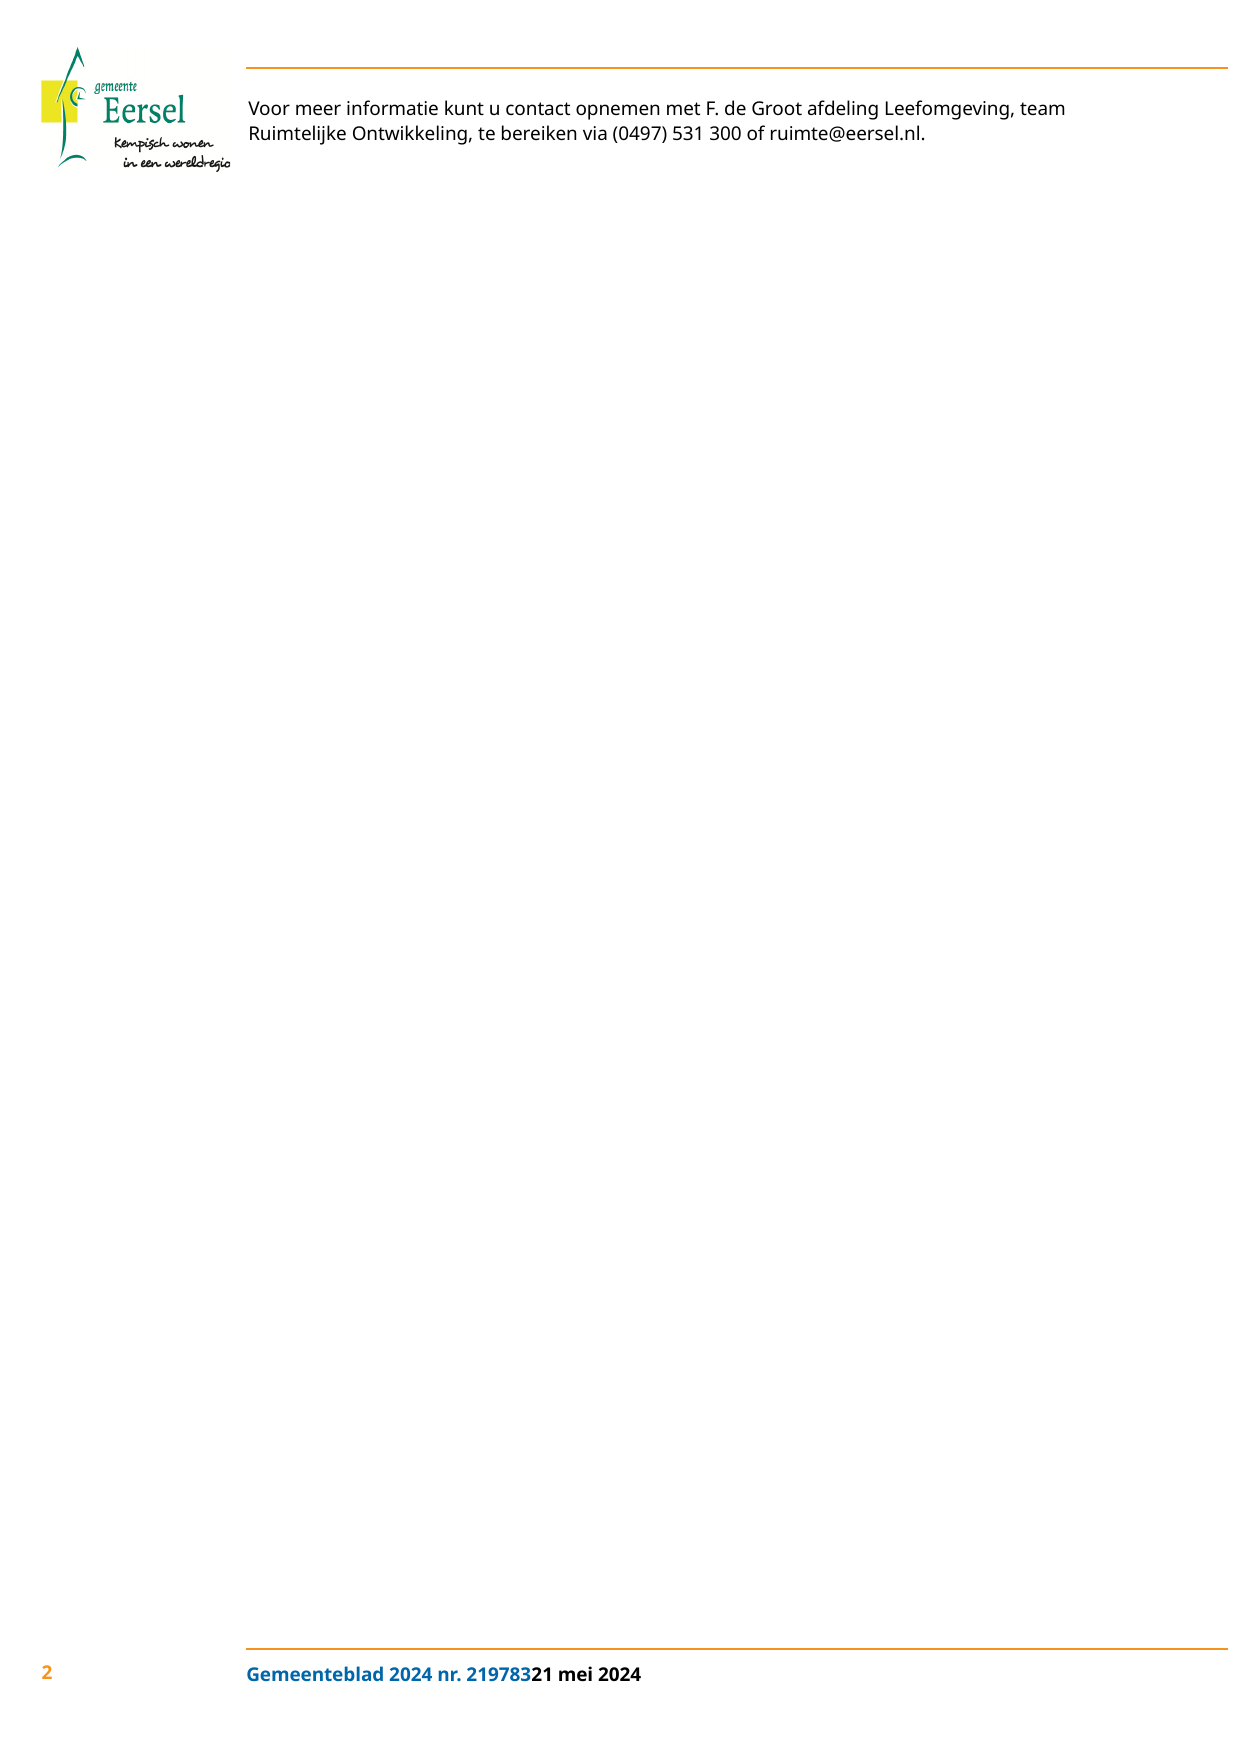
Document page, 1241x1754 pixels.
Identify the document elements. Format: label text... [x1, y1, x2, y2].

text Voor meer informatie kunt u contact opnemen met F. de Groot afdeling Leefomgeving, team Ruimtelijke Ontwikkeling, te bereiken via (0497) 531 300 of ruimte@eersel.nl. [248, 95, 1152, 146]
picture [41, 47, 231, 172]
